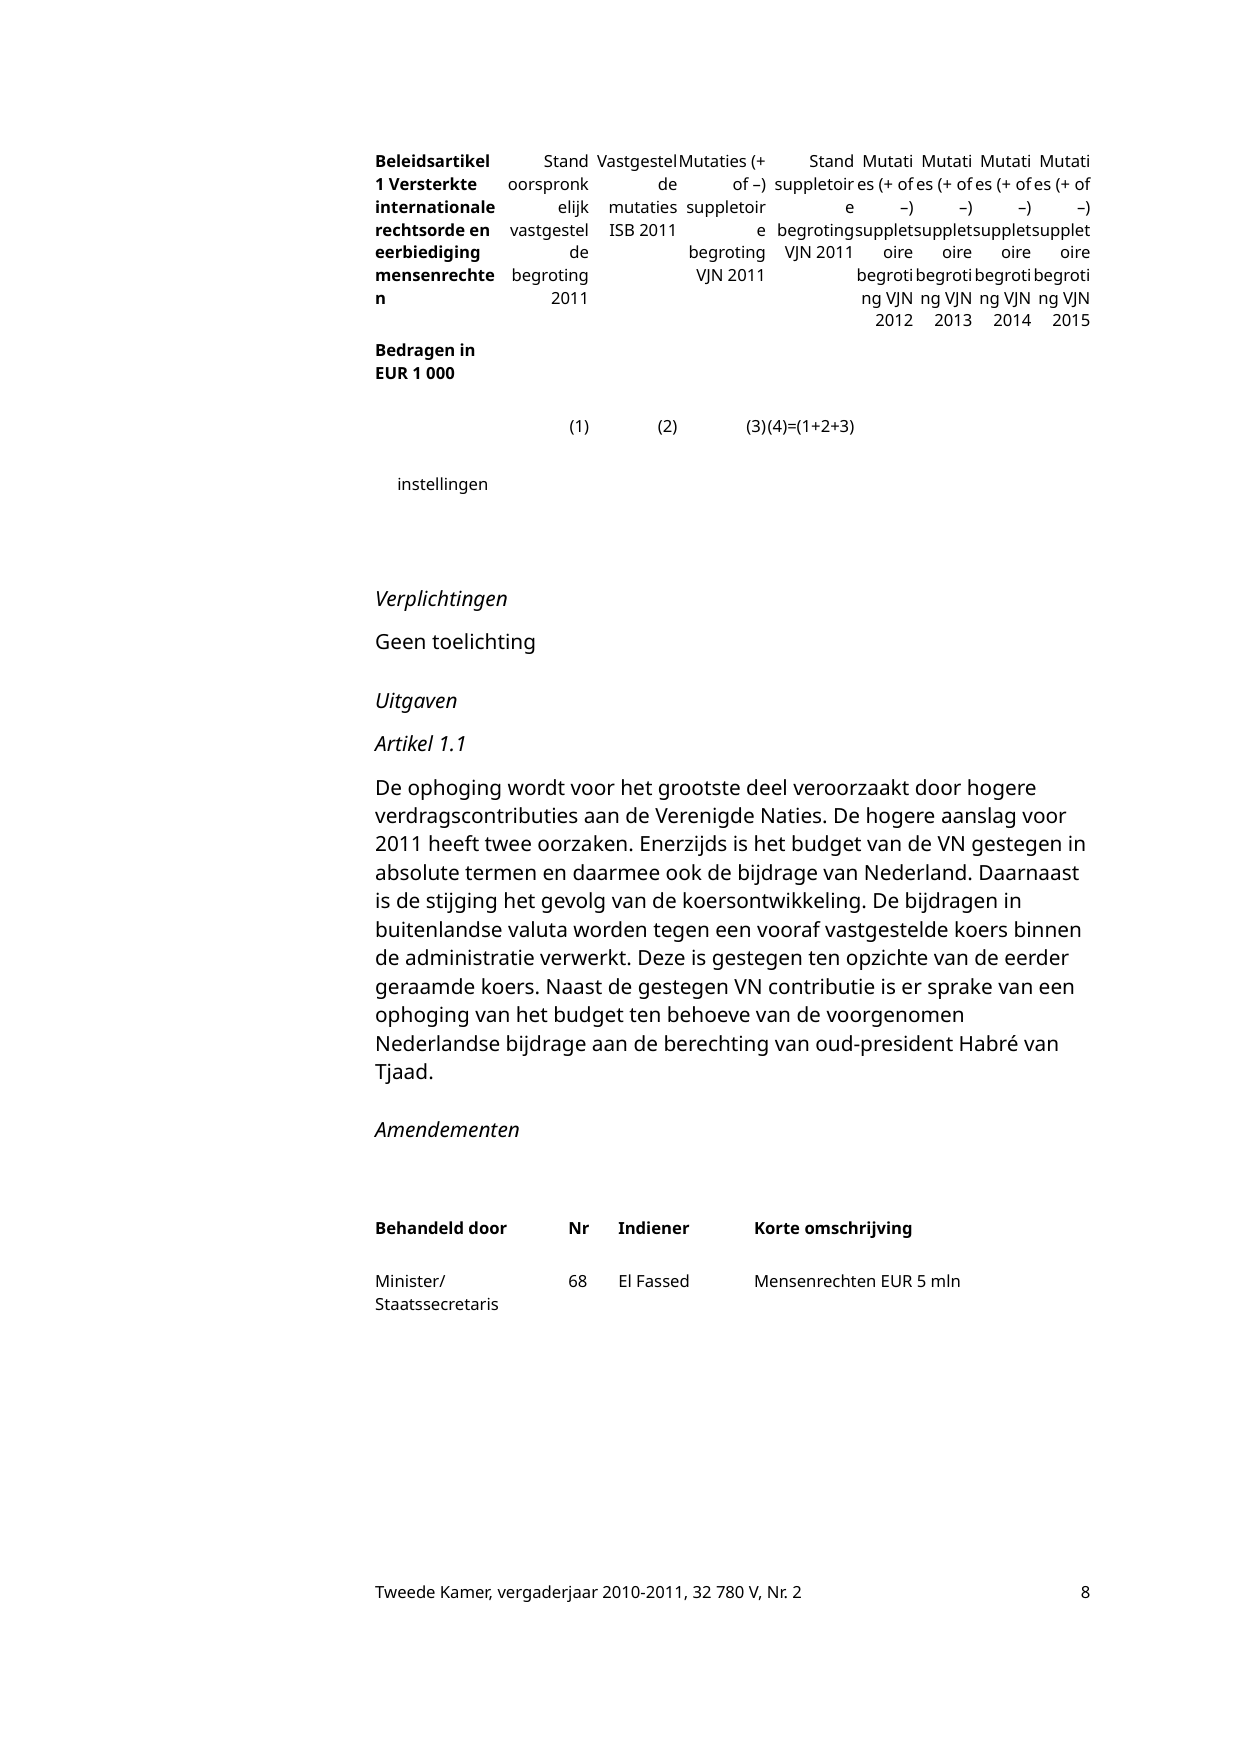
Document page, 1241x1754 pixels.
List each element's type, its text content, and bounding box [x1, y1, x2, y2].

table_cell Minister/Staatssecretaris [375, 1270, 568, 1345]
table_cell (2) [589, 414, 677, 473]
text Verplichtingen [375, 584, 1090, 612]
table_header Mutaties (+ of –) suppletoire begroting VJN 2014 [972, 150, 1031, 414]
table_cell [677, 473, 766, 526]
table_cell 68 [568, 1270, 618, 1345]
table_cell [397, 414, 500, 473]
table_cell El Fassed [618, 1270, 754, 1345]
table_header Stand oorspronkelijk vastgestelde begroting 2011 [500, 150, 589, 414]
text De ophoging wordt voor het grootste deel veroorzaakt door hogere verdragscontributies aan de Verenigde Naties. De hogere aanslag voor 2011 heeft twee oorzaken. Enerzijds is het budget van de VN gestegen in absolute termen en daarmee ook de bijdrage van Nederland. Daarnaast is de stijging het gevolg van de koersontwikkeling. De bijdragen in buitenlandse valuta worden tegen een vooraf vastgestelde koers binnen de administratie verwerkt. Deze is gestegen ten opzichte van de eerder geraamde koers. Naast de gestegen VN contributie is er sprake van een ophoging van het budget ten behoeve van de voorgenomen Nederlandse bijdrage aan de berechting van oud-president Habré van Tjaad. [375, 773, 1090, 1086]
table_header Vastgestelde mutaties ISB 2011 [589, 150, 677, 414]
table_cell (1) [500, 414, 589, 473]
table_header Beleidsartikel 1 Versterkte internationale rechtsorde en eerbiediging mensenrechten Bedragen in EUR 1 000 [375, 150, 500, 414]
table_header Nr [568, 1217, 618, 1269]
table_cell [375, 473, 397, 526]
table_cell [589, 473, 677, 526]
table_cell [1031, 414, 1090, 473]
table_cell [1031, 473, 1090, 526]
table_header Behandeld door [375, 1217, 568, 1269]
table_cell [375, 414, 397, 473]
table_header Korte omschrijving [754, 1217, 1090, 1269]
table_cell [500, 473, 589, 526]
table_header Mutaties (+ of –) suppletoire begroting VJN 2012 [854, 150, 913, 414]
table_cell (4)=(1+2+3) [766, 414, 854, 473]
text Artikel 1.1 [375, 729, 1090, 758]
text Uitgaven [375, 686, 1090, 714]
table_cell instellingen [397, 473, 500, 526]
text Geen toelichting [375, 627, 1090, 656]
table_cell Mensenrechten EUR 5 mln [754, 1270, 1090, 1345]
table_cell [854, 473, 913, 526]
table_header Mutaties (+ of –) suppletoire begroting VJN 2013 [913, 150, 972, 414]
table_cell [972, 473, 1031, 526]
text Amendementen [375, 1116, 1090, 1144]
table_header Stand suppletoire begroting VJN 2011 [766, 150, 854, 414]
table_cell [913, 414, 972, 473]
table_cell [913, 473, 972, 526]
table_header Indiener [618, 1217, 754, 1269]
table_header Mutaties (+ of –) suppletoire begroting VJN 2015 [1031, 150, 1090, 414]
table_header Mutaties (+ of –) suppletoire begroting VJN 2011 [677, 150, 766, 414]
table_cell [766, 473, 854, 526]
table_cell [972, 414, 1031, 473]
table_cell (3) [677, 414, 766, 473]
table_cell [854, 414, 913, 473]
